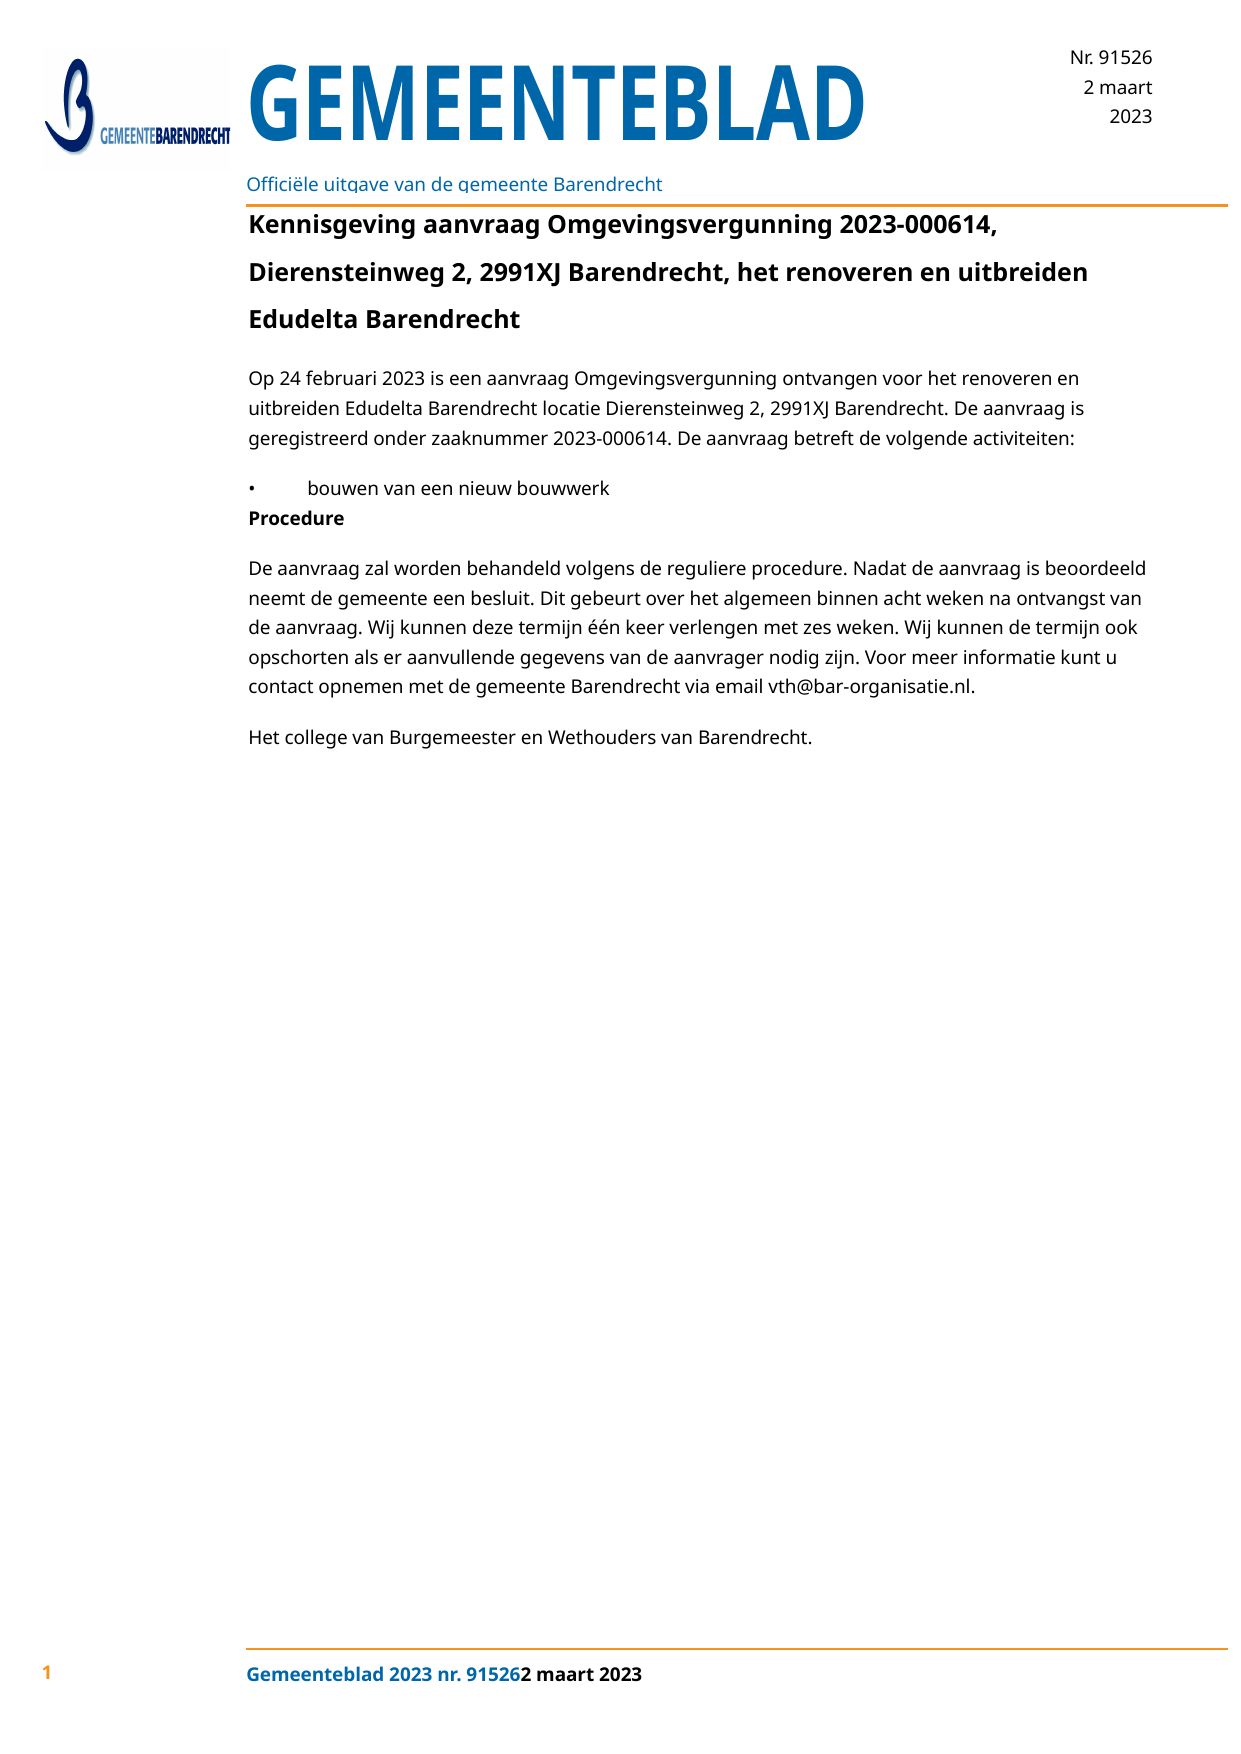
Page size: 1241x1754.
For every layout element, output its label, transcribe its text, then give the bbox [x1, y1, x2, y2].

list bouwen van een nieuw bouwwerk [248, 475, 1152, 501]
text Het college van Burgemeester en Wethouders van Barendrecht. [248, 724, 1152, 749]
text Procedure [248, 505, 1152, 530]
text De aanvraag zal worden behandeld volgens de reguliere procedure. Nadat de aanvraag is beoordeeld neemt de gemeente een besluit. Dit gebeurt over het algemeen binnen acht weken na ontvangst van de aanvraag. Wij kunnen deze termijn één keer verlengen met zes weken. Wij kunnen de termijn ook opschorten als er aanvullende gegevens van de aanvrager nodig zijn. Voor meer informatie kunt u contact opnemen met de gemeente Barendrecht via email vth@bar-organisatie.nl. [248, 555, 1152, 699]
text Kennisgeving aanvraag Omgevingsvergunning 2023-000614, Dierensteinweg 2, 2991XJ Barendrecht, het renoveren en uitbreiden Edudelta Barendrecht [248, 207, 1152, 336]
picture [41, 47, 231, 172]
text Op 24 februari 2023 is een aanvraag Omgevingsvergunning ontvangen voor het renoveren en uitbreiden Edudelta Barendrecht locatie Dierensteinweg 2, 2991XJ Barendrecht. De aanvraag is geregistreerd onder zaaknummer 2023-000614. De aanvraag betreft de volgende activiteiten: [248, 366, 1152, 450]
